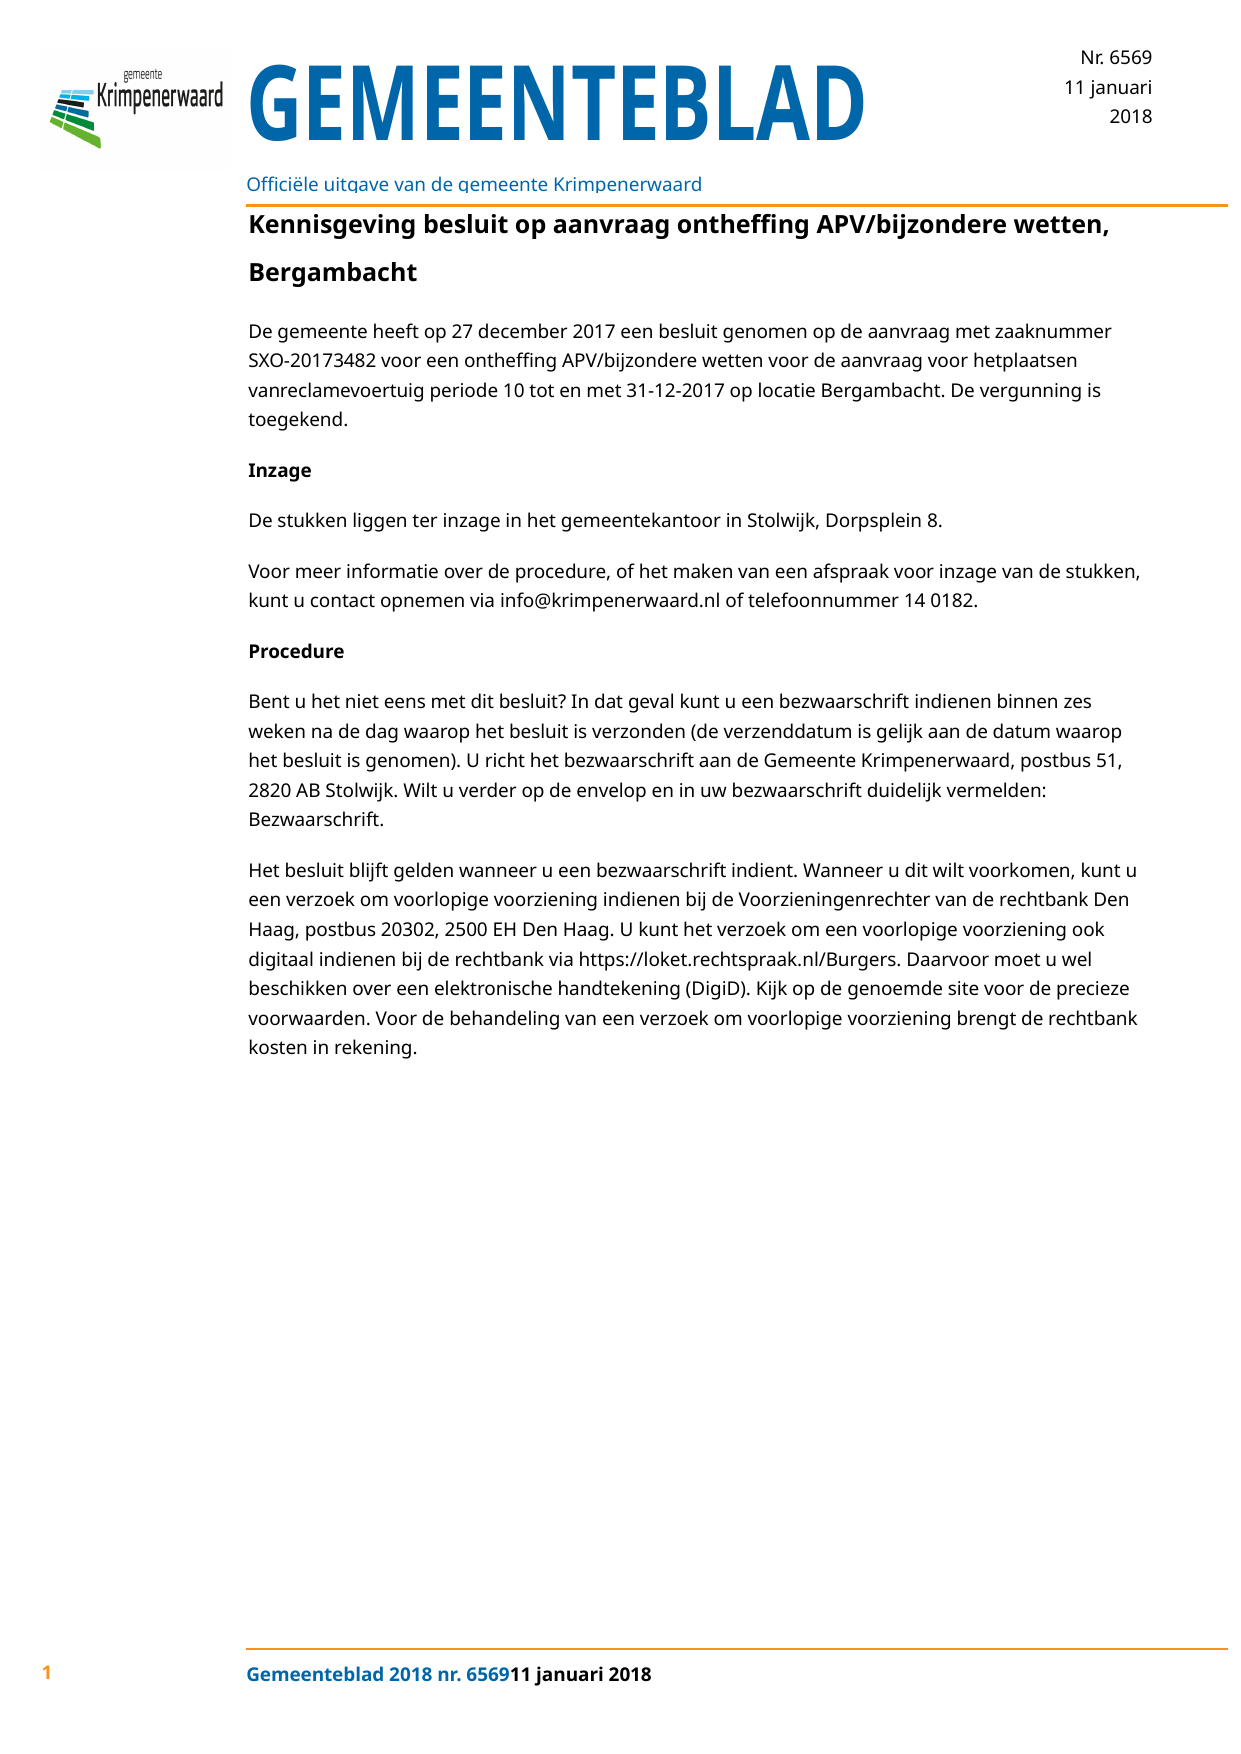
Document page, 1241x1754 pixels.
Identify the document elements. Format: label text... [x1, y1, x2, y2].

text Voor meer informatie over de procedure, of het maken van een afspraak voor inzage van de stukken, kunt u contact opnemen via info@krimpenerwaard.nl of telefoonnummer 14 0182. [248, 558, 1152, 613]
text Kennisgeving besluit op aanvraag ontheffing APV/bijzondere wetten, Bergambacht [248, 207, 1152, 288]
text Bent u het niet eens met dit besluit? In dat geval kunt u een bezwaarschrift indienen binnen zes weken na de dag waarop het besluit is verzonden (de verzenddatum is gelijk aan de datum waarop het besluit is genomen). U richt het bezwaarschrift aan de Gemeente Krimpenerwaard, postbus 51, 2820 AB Stolwijk. Wilt u verder op de envelop en in uw bezwaarschrift duidelijk vermelden: Bezwaarschrift. [248, 688, 1152, 832]
picture [41, 47, 231, 172]
text De stukken liggen ter inzage in het gemeentekantoor in Stolwijk, Dorpsplein 8. [248, 507, 1152, 533]
text De gemeente heeft op 27 december 2017 een besluit genomen op de aanvraag met zaaknummer SXO-20173482 voor een ontheffing APV/bijzondere wetten voor de aanvraag voor hetplaatsen vanreclamevoertuig periode 10 tot en met 31-12-2017 op locatie Bergambacht. De vergunning is toegekend. [248, 318, 1152, 432]
text Inzage [248, 457, 1152, 483]
text Procedure [248, 638, 1152, 664]
text Het besluit blijft gelden wanneer u een bezwaarschrift indient. Wanneer u dit wilt voorkomen, kunt u een verzoek om voorlopige voorziening indienen bij de Voorzieningenrechter van de rechtbank Den Haag, postbus 20302, 2500 EH Den Haag. U kunt het verzoek om een voorlopige voorziening ook digitaal indienen bij de rechtbank via https://loket.rechtspraak.nl/Burgers. Daarvoor moet u wel beschikken over een elektronische handtekening (DigiD). Kijk op de genoemde site voor de precieze voorwaarden. Voor de behandeling van een verzoek om voorlopige voorziening brengt de rechtbank kosten in rekening. [248, 857, 1152, 1060]
